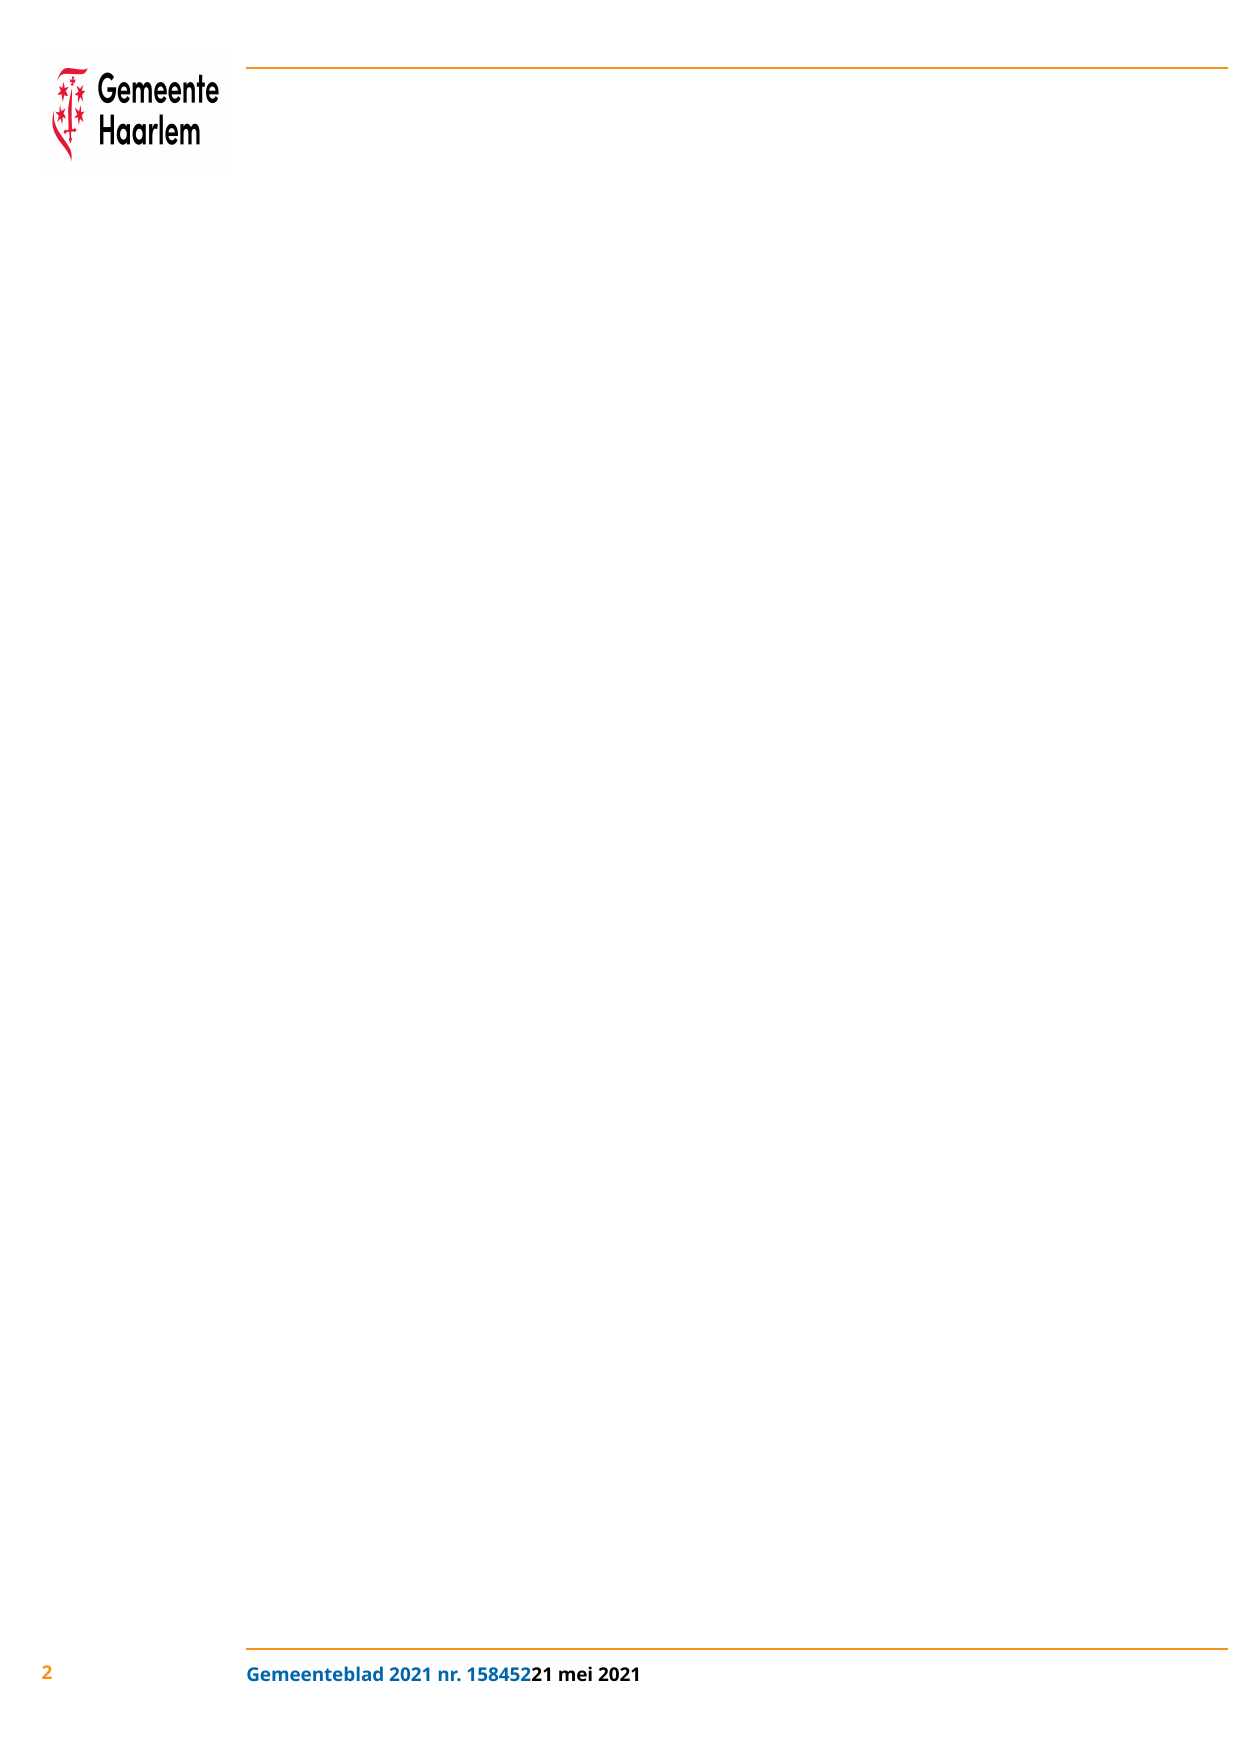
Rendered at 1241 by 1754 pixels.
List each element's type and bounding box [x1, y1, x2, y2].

picture [41, 47, 231, 172]
